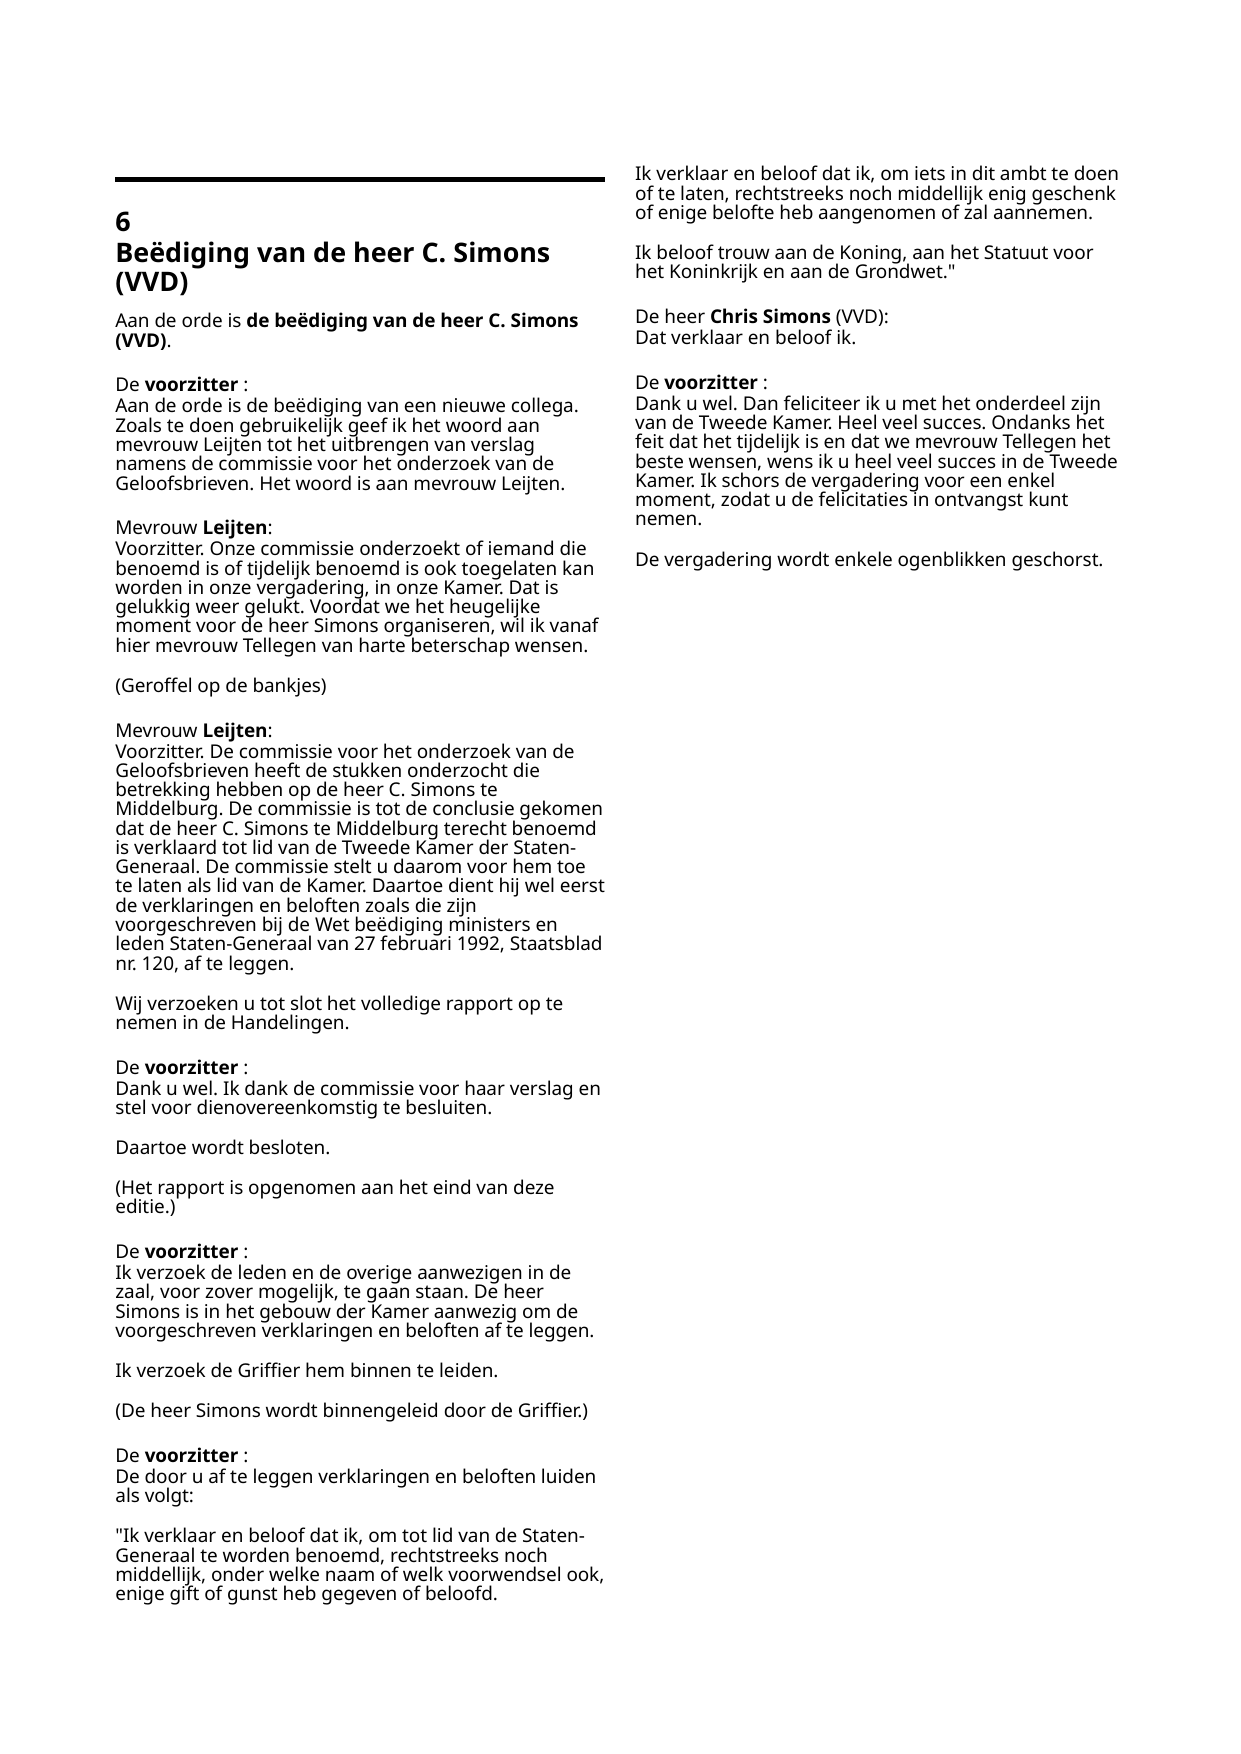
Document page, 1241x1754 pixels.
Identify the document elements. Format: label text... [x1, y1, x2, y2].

text De vergadering wordt enkele ogenblikken geschorst. [635, 551, 1125, 570]
text De voorzitter : [635, 369, 1125, 395]
text Dank u wel. Dan feliciteer ik u met het onderdeel zijn van de Tweede Kamer. Heel veel succes. Ondanks het feit dat het tijdelijk is en dat we mevrouw Tellegen het beste wensen, wens ik u heel veel succes in de Tweede Kamer. Ik schors de vergadering voor een enkel moment, zodat u de felicitaties in ontvangst kunt nemen. [635, 395, 1125, 530]
text De voorzitter : [115, 1238, 605, 1264]
text Ik beloof trouw aan de Koning, aan het Statuut voor het Koninkrijk en aan de Grondwet." [635, 244, 1125, 282]
text Mevrouw Leijten: [115, 514, 605, 540]
text Mevrouw Leijten: [115, 717, 605, 743]
text 6 [115, 203, 605, 239]
text De voorzitter : [115, 1442, 605, 1468]
text Ik verzoek de leden en de overige aanwezigen in de zaal, voor zover mogelijk, te gaan staan. De heer Simons is in het gebouw der Kamer aanwezig om de voorgeschreven verklaringen en beloften af te leggen. [115, 1264, 605, 1341]
text De voorzitter : [115, 1054, 605, 1080]
text (De heer Simons wordt binnengeleid door de Griffier.) [115, 1402, 605, 1421]
text Daartoe wordt besloten. [115, 1139, 605, 1158]
text Wij verzoeken u tot slot het volledige rapport op te nemen in de Handelingen. [115, 994, 605, 1033]
text (Het rapport is opgenomen aan het eind van deze editie.) [115, 1179, 605, 1218]
text De heer Chris Simons (VVD): [635, 303, 1125, 329]
text Ik verklaar en beloof dat ik, om iets in dit ambt te doen of te laten, rechtstreeks noch middellijk enig geschenk of enige belofte heb aangenomen of zal aannemen. [635, 165, 1125, 223]
text Dat verklaar en beloof ik. [635, 329, 1125, 348]
text Dank u wel. Ik dank de commissie voor haar verslag en stel voor dienovereenkomstig te besluiten. [115, 1080, 605, 1118]
text (Geroffel op de bankjes) [115, 677, 605, 696]
text Voorzitter. Onze commissie onderzoekt of iemand die benoemd is of tijdelijk benoemd is ook toegelaten kan worden in onze vergadering, in onze Kamer. Dat is gelukkig weer gelukt. Voordat we het heugelijke moment voor de heer Simons organiseren, wil ik vanaf hier mevrouw Tellegen van harte beterschap wensen. [115, 540, 605, 656]
text "Ik verklaar en beloof dat ik, om tot lid van de Staten-Generaal te worden benoemd, rechtstreeks noch middellijk, onder welke naam of welk voorwendsel ook, enige gift of gunst heb gegeven of beloofd. [115, 1527, 605, 1604]
text De voorzitter : [115, 372, 605, 397]
text Ik verzoek de Griffier hem binnen te leiden. [115, 1362, 605, 1381]
text De door u af te leggen verklaringen en beloften luiden als volgt: [115, 1468, 605, 1507]
text Aan de orde is de beëdiging van een nieuwe collega. Zoals te doen gebruikelijk geef ik het woord aan mevrouw Leijten tot het uitbrengen van verslag namens de commissie voor het onderzoek van de Geloofsbrieven. Het woord is aan mevrouw Leijten. [115, 397, 605, 494]
text Beëdiging van de heer C. Simons (VVD) [115, 239, 605, 312]
text Aan de orde is de beëdiging van de heer C. Simons (VVD). [115, 312, 605, 351]
text Voorzitter. De commissie voor het onderzoek van de Geloofsbrieven heeft de stukken onderzocht die betrekking hebben op de heer C. Simons te Middelburg. De commissie is tot de conclusie gekomen dat de heer C. Simons te Middelburg terecht benoemd is verklaard tot lid van de Tweede Kamer der Staten-Generaal. De commissie stelt u daarom voor hem toe te laten als lid van de Kamer. Daartoe dient hij wel eerst de verklaringen en beloften zoals die zijn voorgeschreven bij de Wet beëdiging ministers en leden Staten-Generaal van 27 februari 1992, Staatsblad nr. 120, af te leggen. [115, 743, 605, 974]
